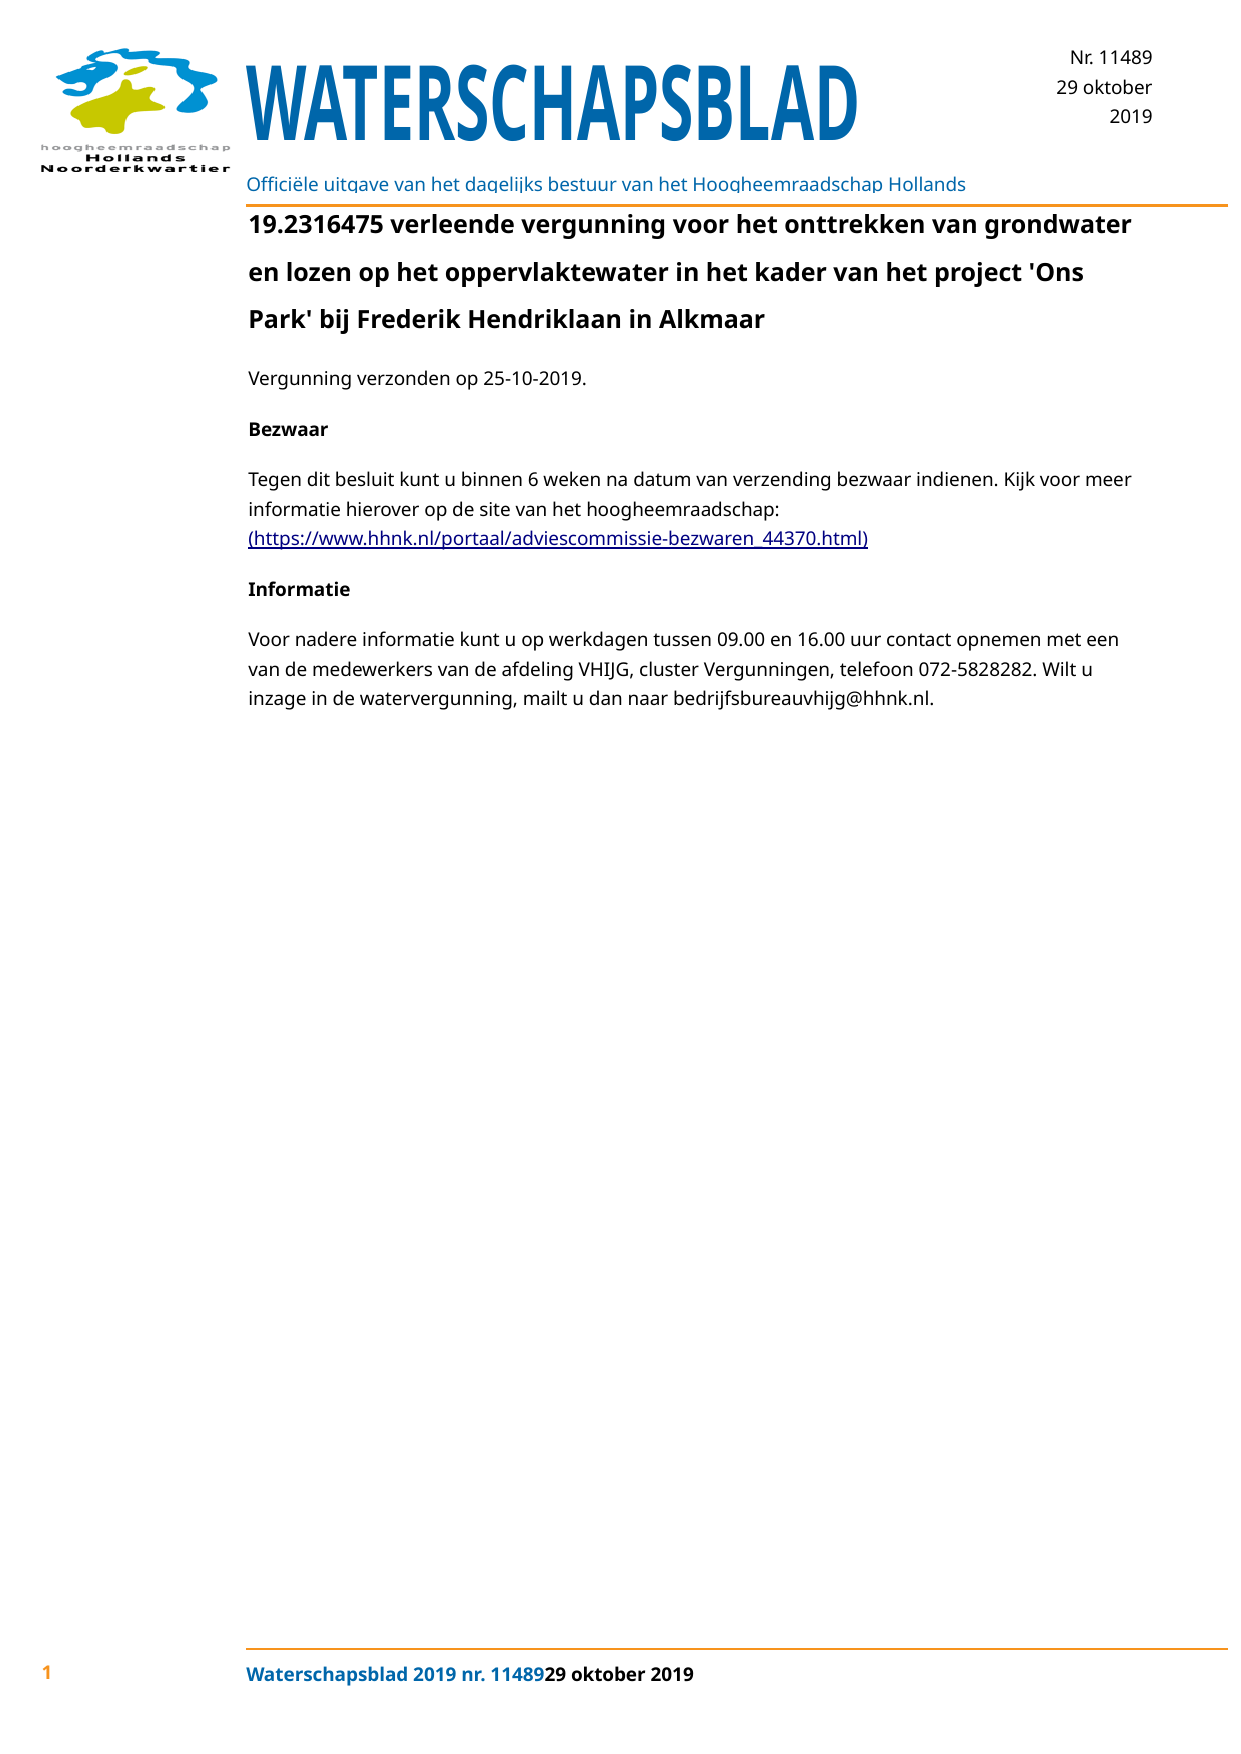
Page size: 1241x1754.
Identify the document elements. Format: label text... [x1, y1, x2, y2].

text Voor nadere informatie kunt u op werkdagen tussen 09.00 en 16.00 uur contact opnemen met een van de medewerkers van de afdeling VHIJG, cluster Vergunningen, telefoon 072-5828282. Wilt u inzage in de watervergunning, mailt u dan naar bedrijfsbureauvhijg@hhnk.nl. [248, 626, 1152, 711]
text Informatie [248, 576, 1152, 602]
text Tegen dit besluit kunt u binnen 6 weken na datum van verzending bezwaar indienen. Kijk voor meer informatie hierover op de site van het hoogheemraadschap: (https://www.hhnk.nl/portaal/adviescommissie-bezwaren_44370.html) [248, 466, 1152, 551]
text 19.2316475 verleende vergunning voor het onttrekken van grondwater en lozen op het oppervlaktewater in het kader van het project 'Ons Park' bij Frederik Hendriklaan in Alkmaar [248, 207, 1152, 336]
text Bezwaar [248, 416, 1152, 442]
picture [41, 47, 231, 172]
text Vergunning verzonden op 25-10-2019. [248, 366, 1152, 391]
